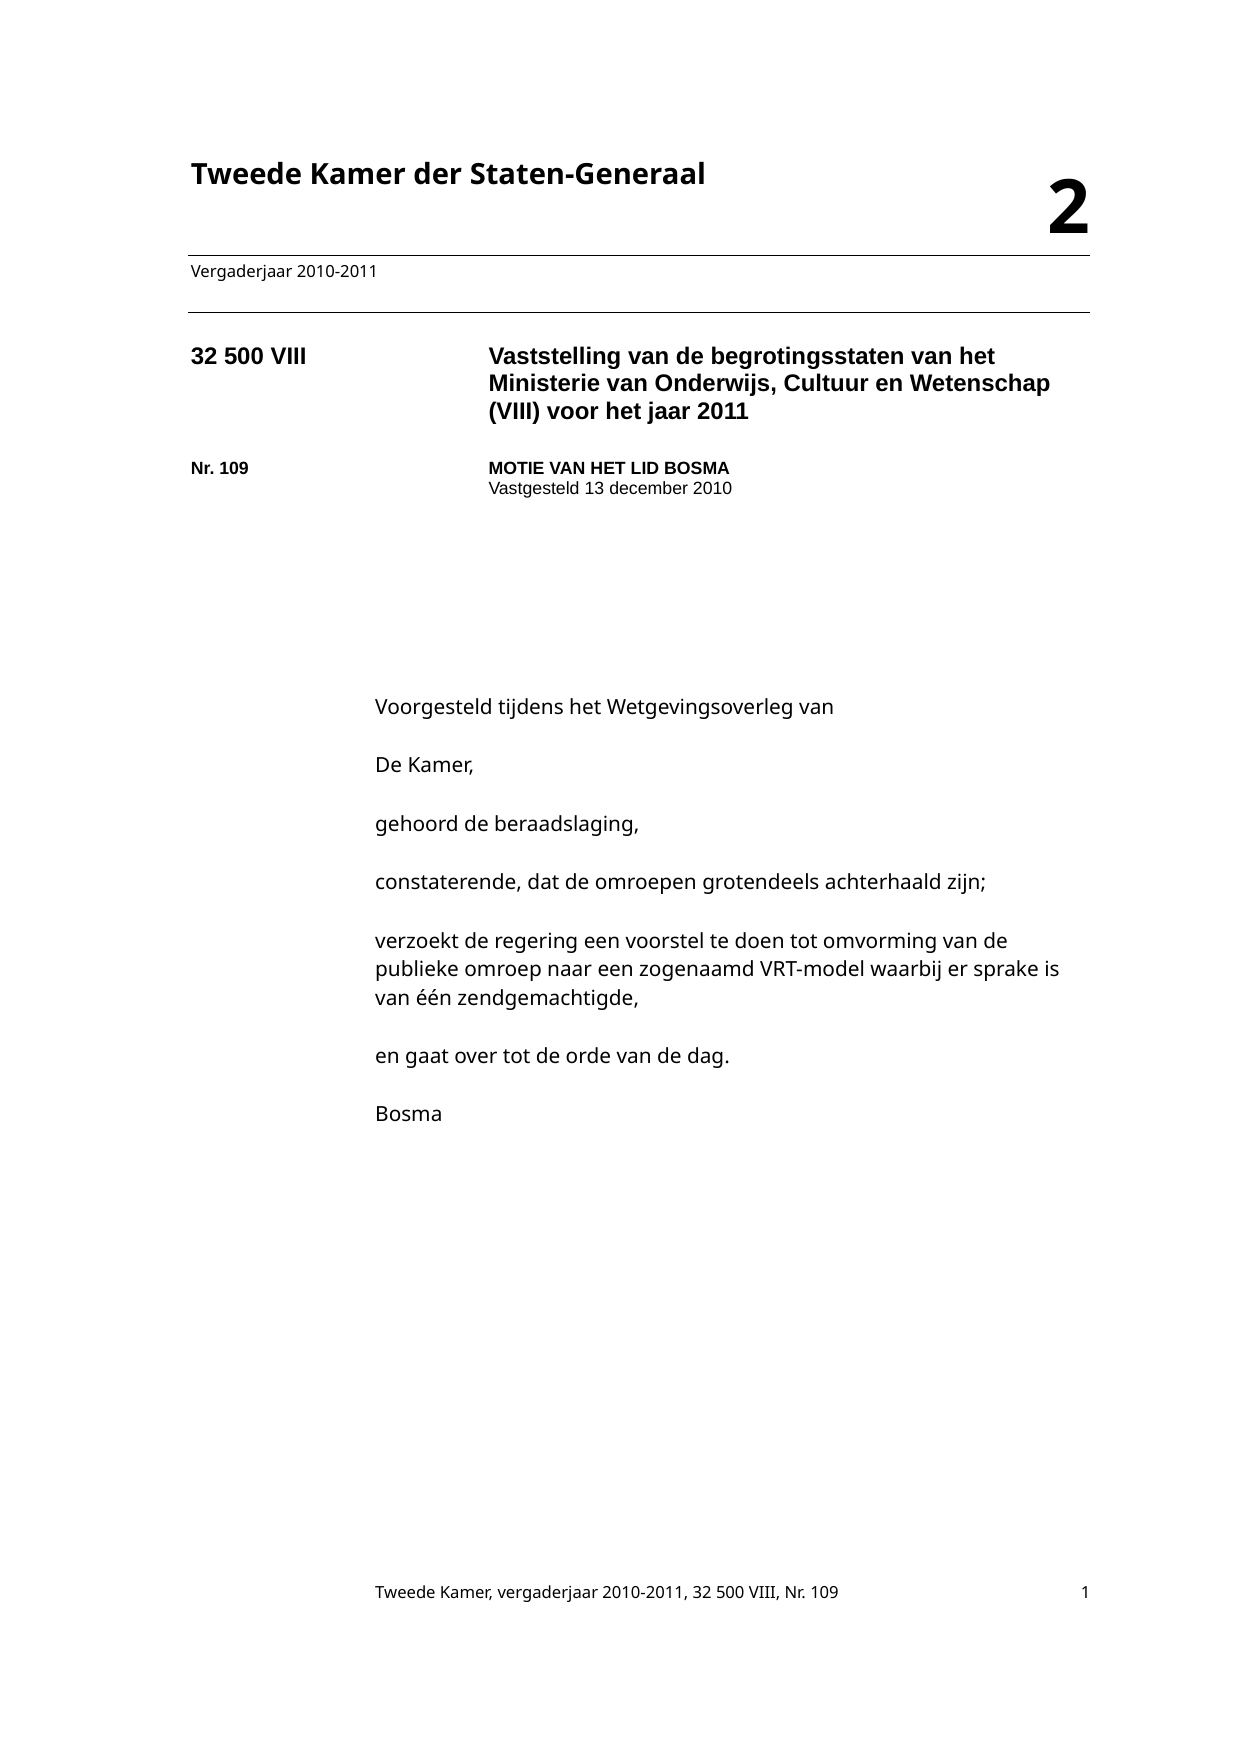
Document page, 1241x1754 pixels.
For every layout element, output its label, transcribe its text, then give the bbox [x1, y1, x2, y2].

text De Kamer, [375, 751, 1090, 779]
table_cell [485, 313, 1090, 339]
text en gaat over tot de orde van de dag. [375, 1041, 1090, 1069]
table_cell Vaststelling van de begrotingsstaten van het Ministerie van Onderwijs, Cultuur en Wetenschap (VIII) voor het jaar 2011 [485, 339, 1090, 454]
table_header 2 [910, 150, 1090, 255]
text Bosma [375, 1099, 1090, 1128]
table_cell 32 500 VIII [188, 339, 485, 454]
text Voorgesteld tijdens het Wetgevingsoverleg van [375, 692, 1090, 721]
text verzoekt de regering een voorstel te doen tot omvorming van de publieke omroep naar een zogenaamd VRT-model waarbij er sprake is van één zendgemachtigde, [375, 926, 1090, 1011]
table_cell MOTIE VAN HET LID BOSMA Vastgesteld 13 december 2010 [485, 455, 1090, 573]
table_header Tweede Kamer der Staten-Generaal [188, 150, 909, 255]
table_cell Vergaderjaar 2010-2011 [188, 256, 485, 312]
table_cell Nr. 109 [188, 455, 485, 573]
text gehoord de beraadslaging, [375, 809, 1090, 837]
table_cell [188, 313, 485, 339]
text constaterende, dat de omroepen grotendeels achterhaald zijn; [375, 867, 1090, 896]
table_cell [485, 256, 1090, 312]
